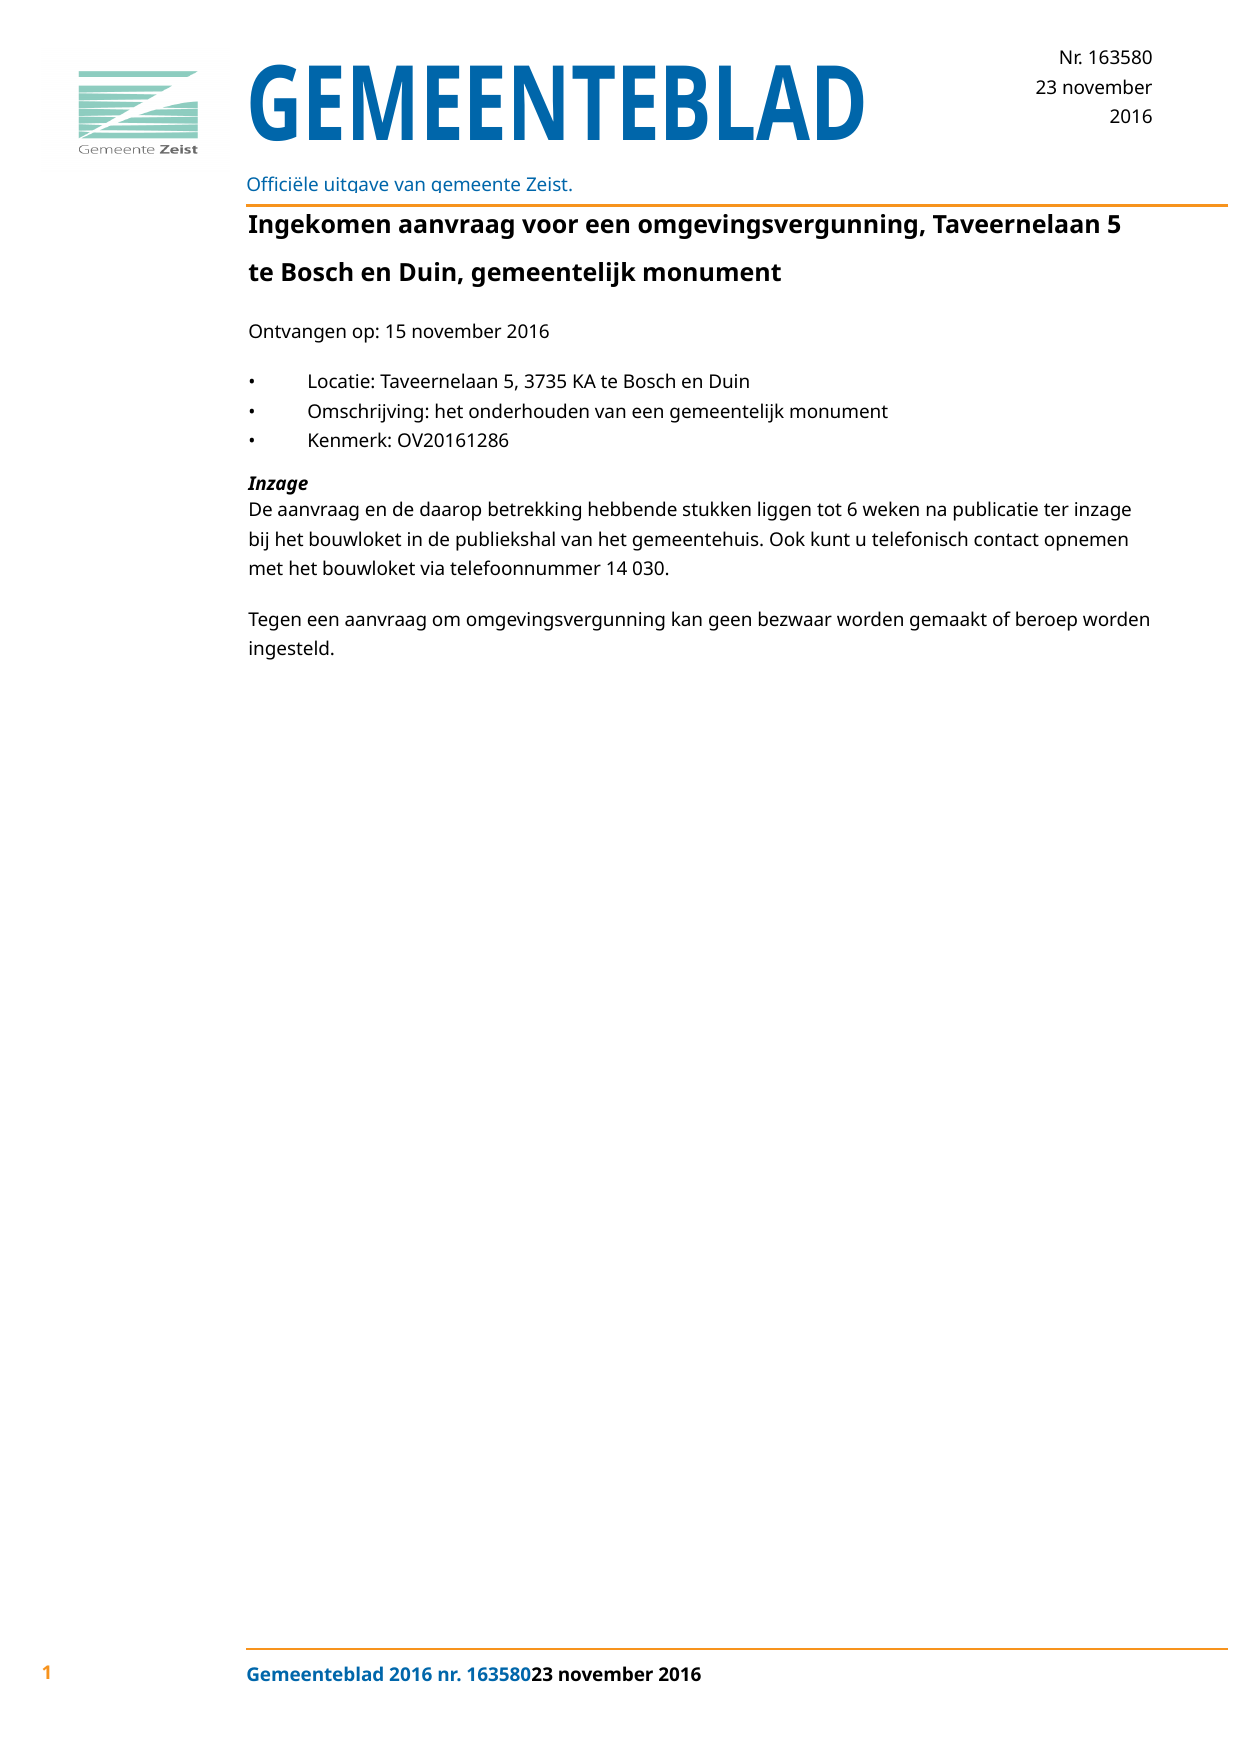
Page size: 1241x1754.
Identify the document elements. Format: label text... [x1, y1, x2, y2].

text Ingekomen aanvraag voor een omgevingsvergunning, Taveernelaan 5 te Bosch en Duin, gemeentelijk monument [248, 207, 1152, 288]
text Tegen een aanvraag om omgevingsvergunning kan geen bezwaar worden gemaakt of beroep worden ingesteld. [248, 606, 1152, 661]
text De aanvraag en de daarop betrekking hebbende stukken liggen tot 6 weken na publicatie ter inzage bij het bouwloket in de publiekshal van het gemeentehuis. Ook kunt u telefonisch contact opnemen met het bouwloket via telefoonnummer 14 030. [248, 496, 1152, 581]
text Inzage [248, 471, 1152, 496]
list Locatie: Taveernelaan 5, 3735 KA te Bosch en Duin [248, 368, 1152, 394]
list Kenmerk: OV20161286 [248, 427, 1152, 453]
picture [41, 47, 231, 172]
list Omschrijving: het onderhouden van een gemeentelijk monument [248, 398, 1152, 424]
text Ontvangen op: 15 november 2016 [248, 318, 1152, 344]
